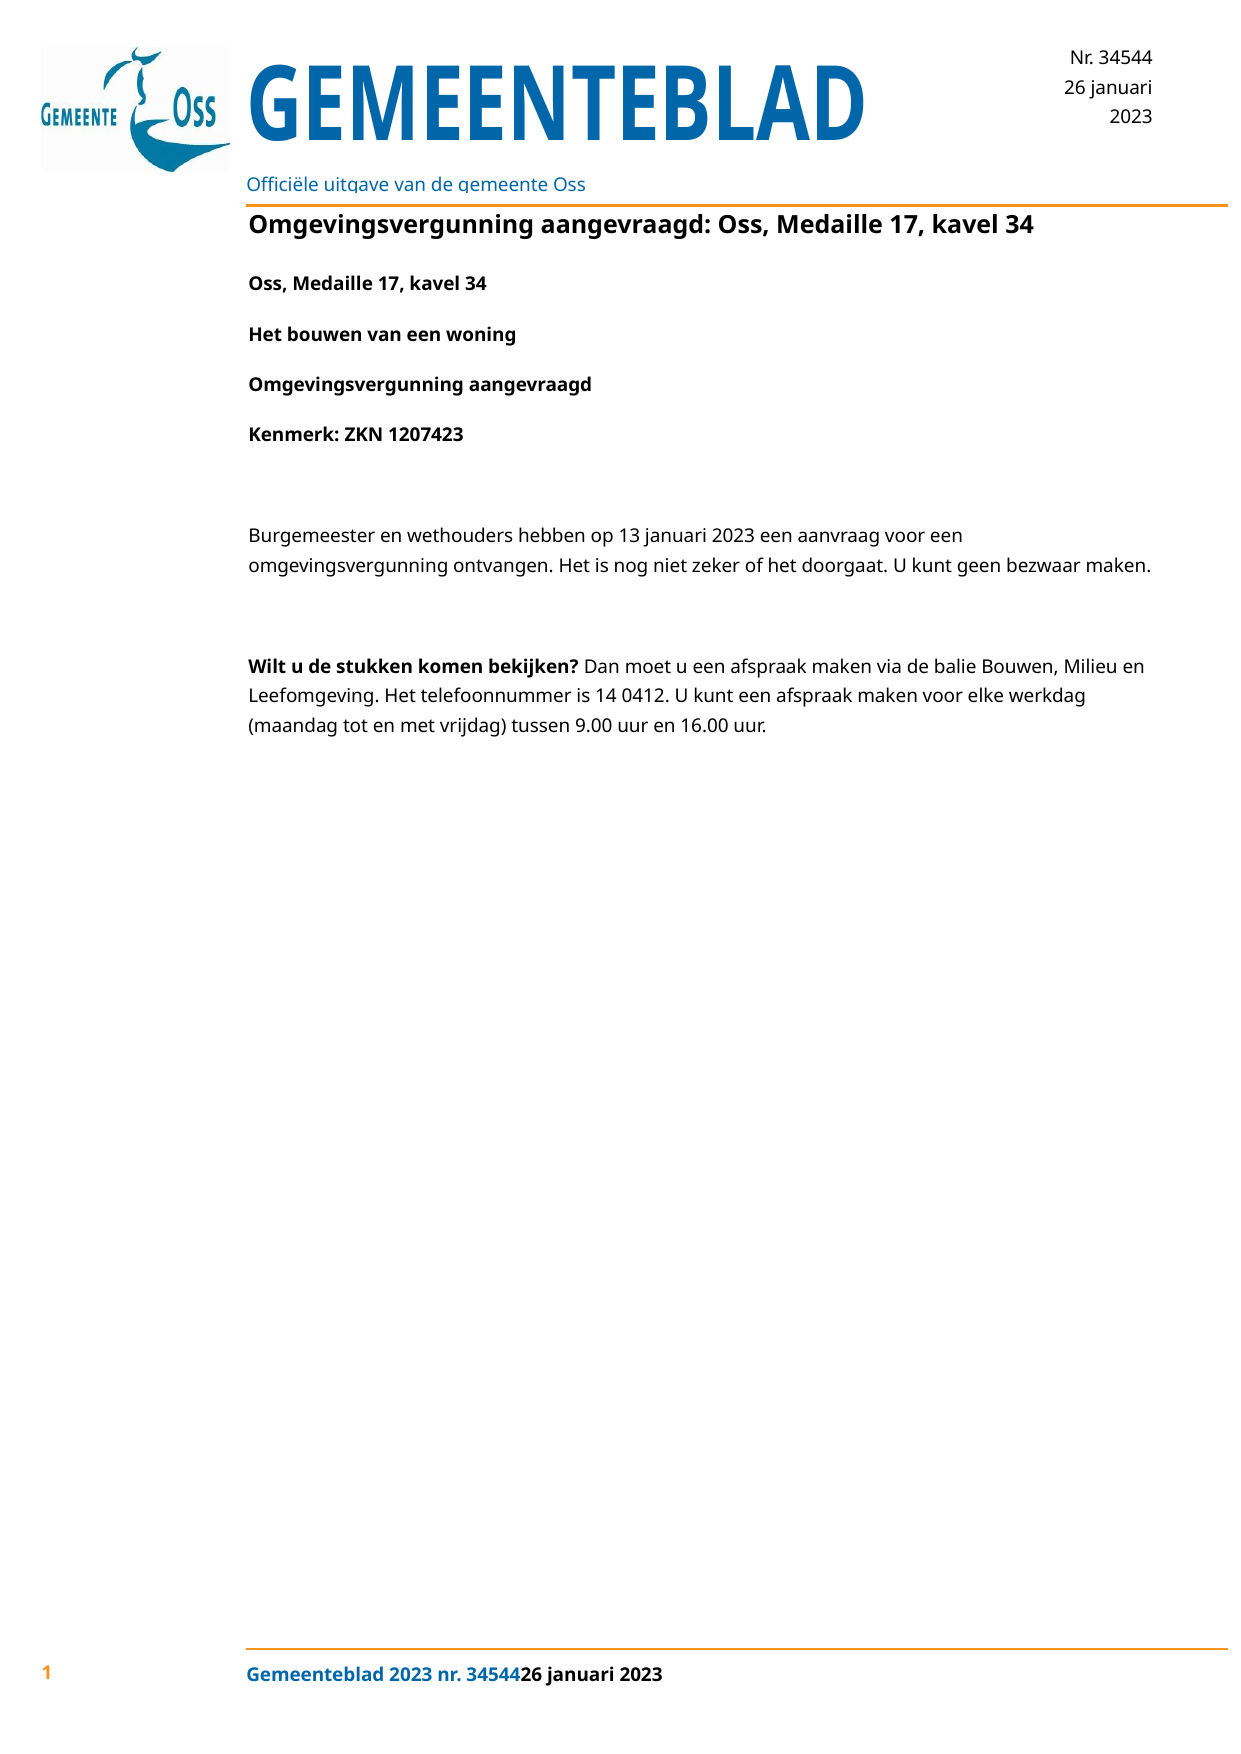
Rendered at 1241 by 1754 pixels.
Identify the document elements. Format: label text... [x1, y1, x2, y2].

text Burgemeester en wethouders hebben op 13 januari 2023 een aanvraag voor een omgevingsvergunning ontvangen. Het is nog niet zeker of het doorgaat. U kunt geen bezwaar maken. [248, 522, 1152, 578]
text Omgevingsvergunning aangevraagd [248, 371, 1152, 397]
text Het bouwen van een woning [248, 321, 1152, 346]
text Kenmerk: ZKN 1207423 [248, 422, 1152, 447]
text Oss, Medaille 17, kavel 34 [248, 270, 1152, 296]
picture [41, 47, 231, 172]
text Omgevingsvergunning aangevraagd: Oss, Medaille 17, kavel 34 [248, 207, 1152, 241]
text Wilt u de stukken komen bekijken? Dan moet u een afspraak maken via de balie Bouwen, Milieu en Leefomgeving. Het telefoonnummer is 14 0412. U kunt een afspraak maken voor elke werkdag (maandag tot en met vrijdag) tussen 9.00 uur en 16.00 uur. [248, 653, 1152, 738]
